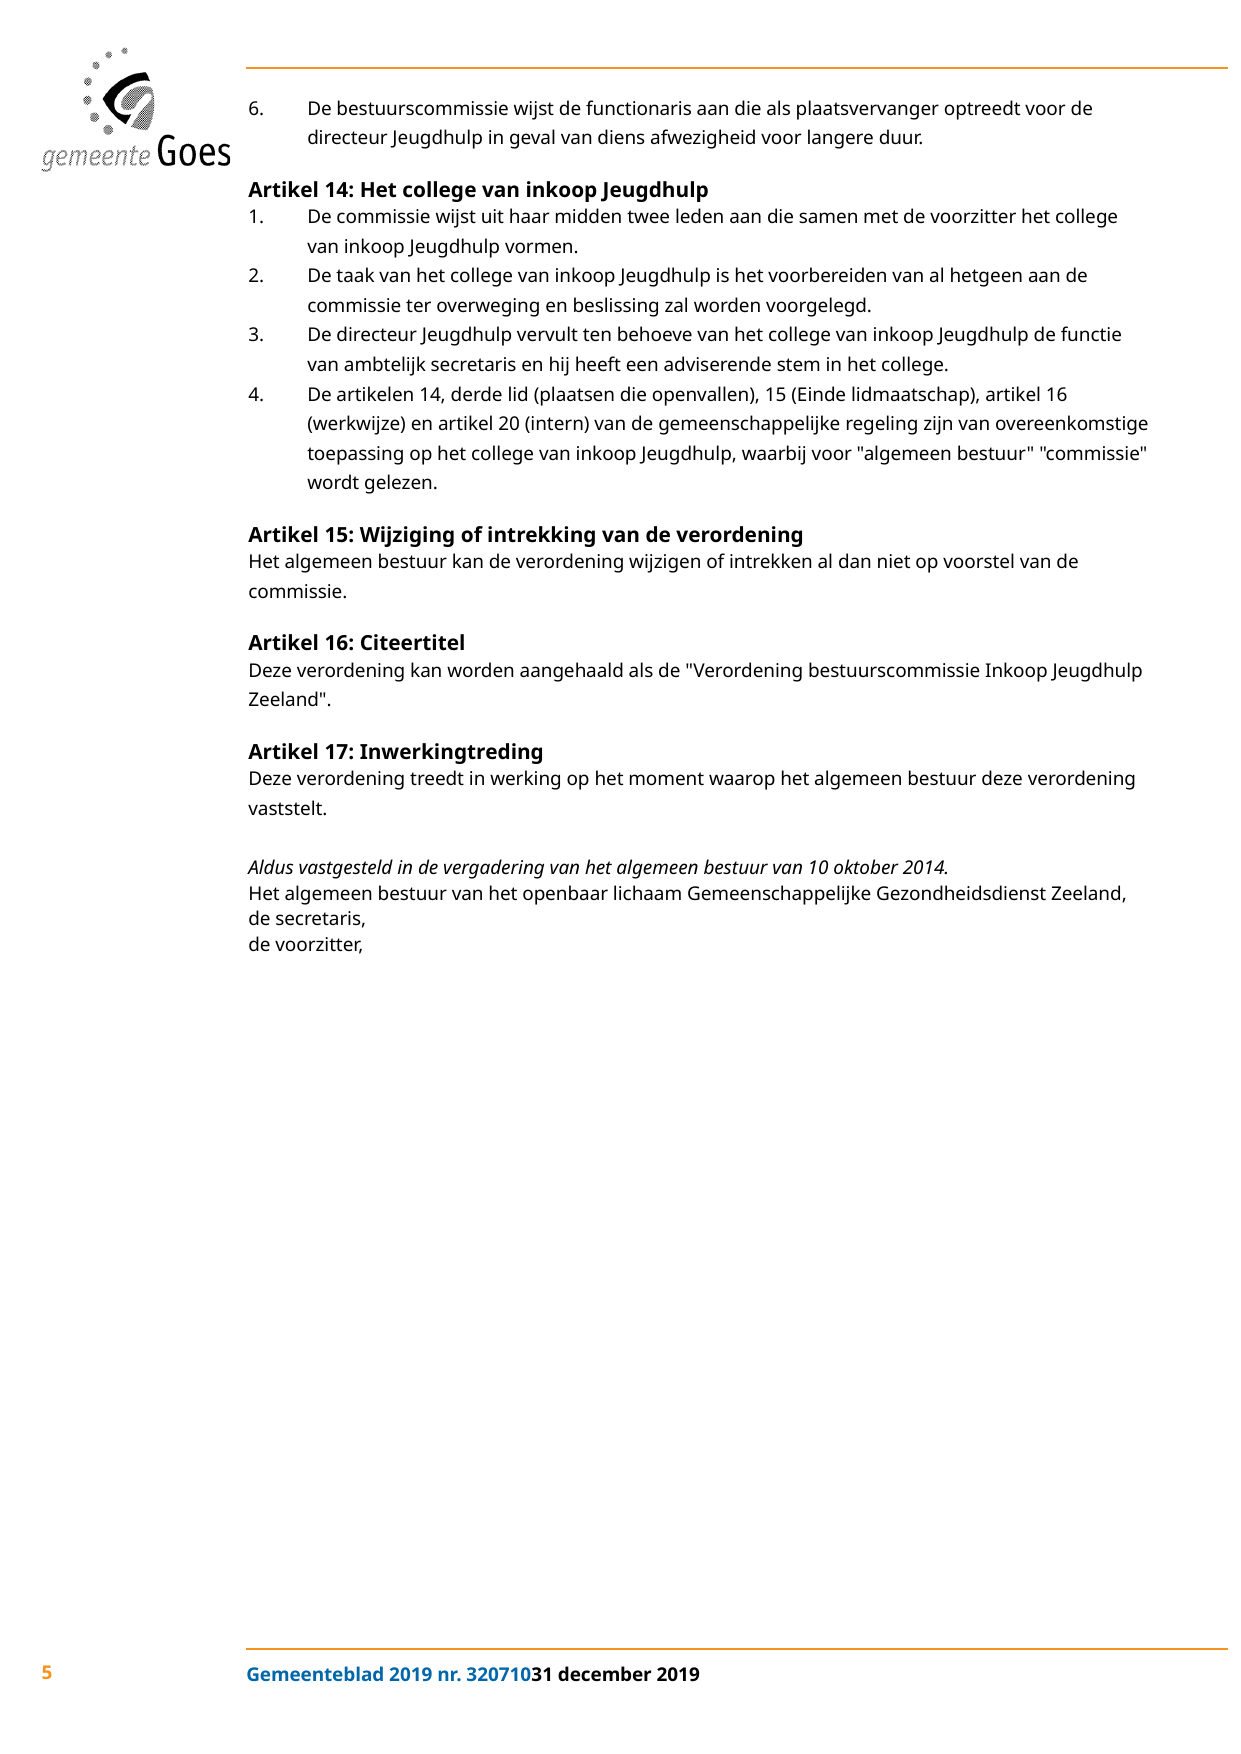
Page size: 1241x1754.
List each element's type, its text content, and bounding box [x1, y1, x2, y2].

text Artikel 17: Inwerkingtreding [248, 737, 1152, 765]
text Het algemeen bestuur kan de verordening wijzigen of intrekken al dan niet op voorstel van de commissie. [248, 548, 1152, 604]
text Artikel 16: Citeertitel [248, 628, 1152, 657]
list De bestuurscommissie wijst de functionaris aan die als plaatsvervanger optreedt voor de directeur Jeugdhulp in geval van diens afwezigheid voor langere duur. [248, 95, 1152, 150]
text Aldus vastgesteld in de vergadering van het algemeen bestuur van 10 oktober 2014. [248, 854, 1152, 880]
text de voorzitter, [248, 931, 1152, 957]
text Deze verordening kan worden aangehaald als de "Verordening bestuurscommissie Inkoop Jeugdhulp Zeeland". [248, 657, 1152, 712]
picture [41, 47, 231, 172]
text Het algemeen bestuur van het openbaar lichaam Gemeenschappelijke Gezondheidsdienst Zeeland, [248, 880, 1152, 905]
text Deze verordening treedt in werking op het moment waarop het algemeen bestuur deze verordening vaststelt. [248, 765, 1152, 821]
list De directeur Jeugdhulp vervult ten behoeve van het college van inkoop Jeugdhulp de functie van ambtelijk secretaris en hij heeft een adviserende stem in het college. [248, 322, 1152, 377]
text de secretaris, [248, 905, 1152, 931]
list De taak van het college van inkoop Jeugdhulp is het voorbereiden van al hetgeen aan de commissie ter overweging en beslissing zal worden voorgelegd. [248, 262, 1152, 318]
text Artikel 15: Wijziging of intrekking van de verordening [248, 520, 1152, 548]
list De commissie wijst uit haar midden twee leden aan die samen met de voorzitter het college van inkoop Jeugdhulp vormen. [248, 203, 1152, 258]
list De artikelen 14, derde lid (plaatsen die openvallen), 15 (Einde lidmaatschap), artikel 16 (werkwijze) en artikel 20 (intern) van de gemeenschappelijke regeling zijn van overeenkomstige toepassing op het college van inkoop Jeugdhulp, waarbij voor "algemeen bestuur" "commissie" wordt gelezen. [248, 381, 1152, 495]
text Artikel 14: Het college van inkoop Jeugdhulp [248, 175, 1152, 203]
